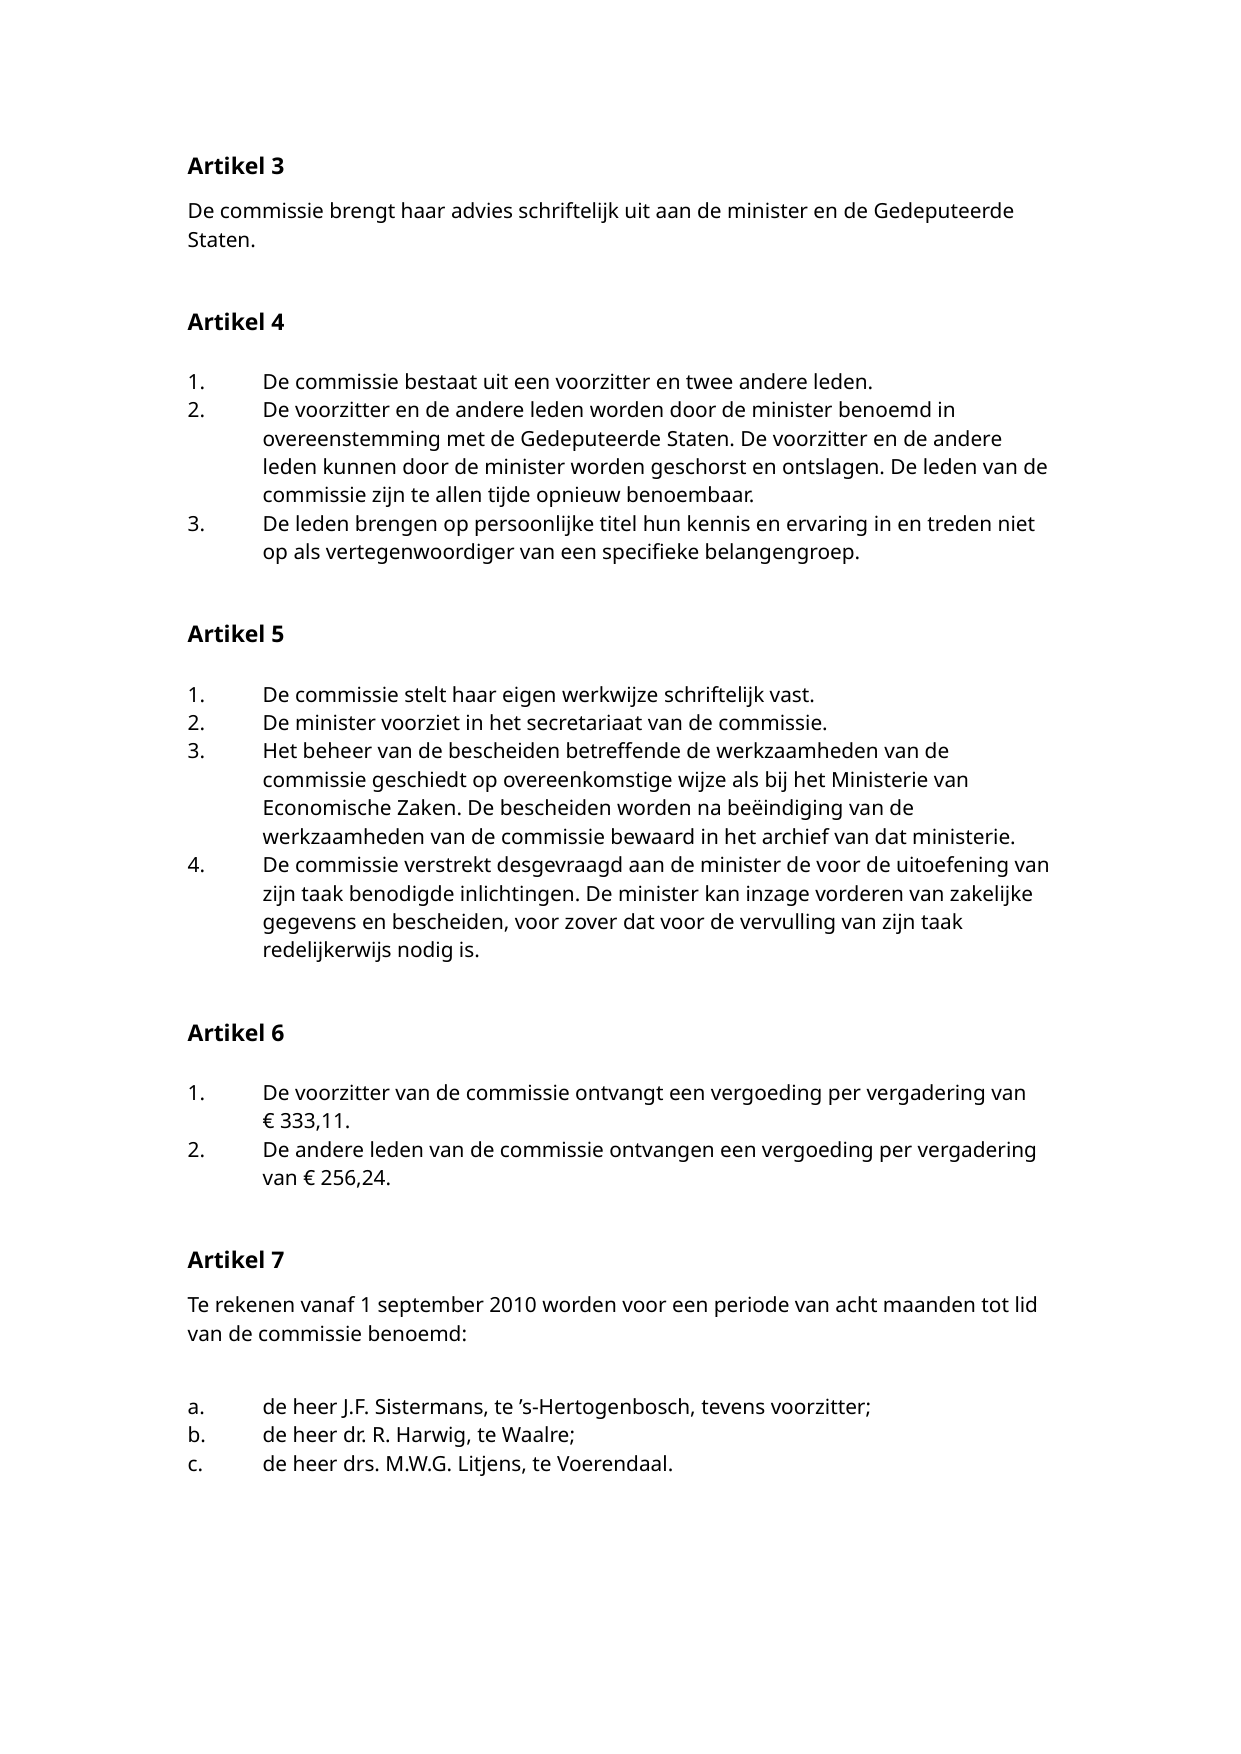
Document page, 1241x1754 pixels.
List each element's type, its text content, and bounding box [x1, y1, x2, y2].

list Het beheer van de bescheiden betreffende de werkzaamheden van de commissie geschiedt op overeenkomstige wijze als bij het Ministerie van Economische Zaken. De bescheiden worden na beëindiging van de werkzaamheden van de commissie bewaard in het archief van dat ministerie. [187, 737, 1053, 850]
subtitle Artikel 5 [187, 618, 1053, 650]
subtitle Artikel 6 [187, 1017, 1053, 1048]
list De andere leden van de commissie ontvangen een vergoeding per vergadering van € 256,24. [187, 1135, 1053, 1192]
list de heer drs. M.W.G. Litjens, te Voerendaal. [187, 1449, 1053, 1477]
list De commissie verstrekt desgevraagd aan de minister de voor de uitoefening van zijn taak benodigde inlichtingen. De minister kan inzage vorderen van zakelijke gegevens en bescheiden, voor zover dat voor de vervulling van zijn taak redelijkerwijs nodig is. [187, 850, 1053, 964]
list de heer dr. R. Harwig, te Waalre; [187, 1421, 1053, 1449]
list De commissie bestaat uit een voorzitter en twee andere leden. [187, 367, 1053, 395]
subtitle Artikel 4 [187, 306, 1053, 337]
list De voorzitter van de commissie ontvangt een vergoeding per vergadering van € 333,11. [187, 1078, 1053, 1135]
list De leden brengen op persoonlijke titel hun kennis en ervaring in en treden niet op als vertegenwoordiger van een specifieke belangengroep. [187, 509, 1053, 566]
list De commissie stelt haar eigen werkwijze schriftelijk vast. [187, 680, 1053, 708]
text De commissie brengt haar advies schriftelijk uit aan de minister en de Gedeputeerde Staten. [187, 196, 1053, 253]
list De voorzitter en de andere leden worden door de minister benoemd in overeenstemming met de Gedeputeerde Staten. De voorzitter en de andere leden kunnen door de minister worden geschorst en ontslagen. De leden van de commissie zijn te allen tijde opnieuw benoembaar. [187, 395, 1053, 509]
text Te rekenen vanaf 1 september 2010 worden voor een periode van acht maanden tot lid van de commissie benoemd: [187, 1290, 1053, 1347]
list De minister voorziet in het secretariaat van de commissie. [187, 708, 1053, 737]
subtitle Artikel 3 [187, 150, 1053, 181]
subtitle Artikel 7 [187, 1244, 1053, 1275]
list de heer J.F. Sistermans, te ’s-Hertogenbosch, tevens voorzitter; [187, 1392, 1053, 1421]
